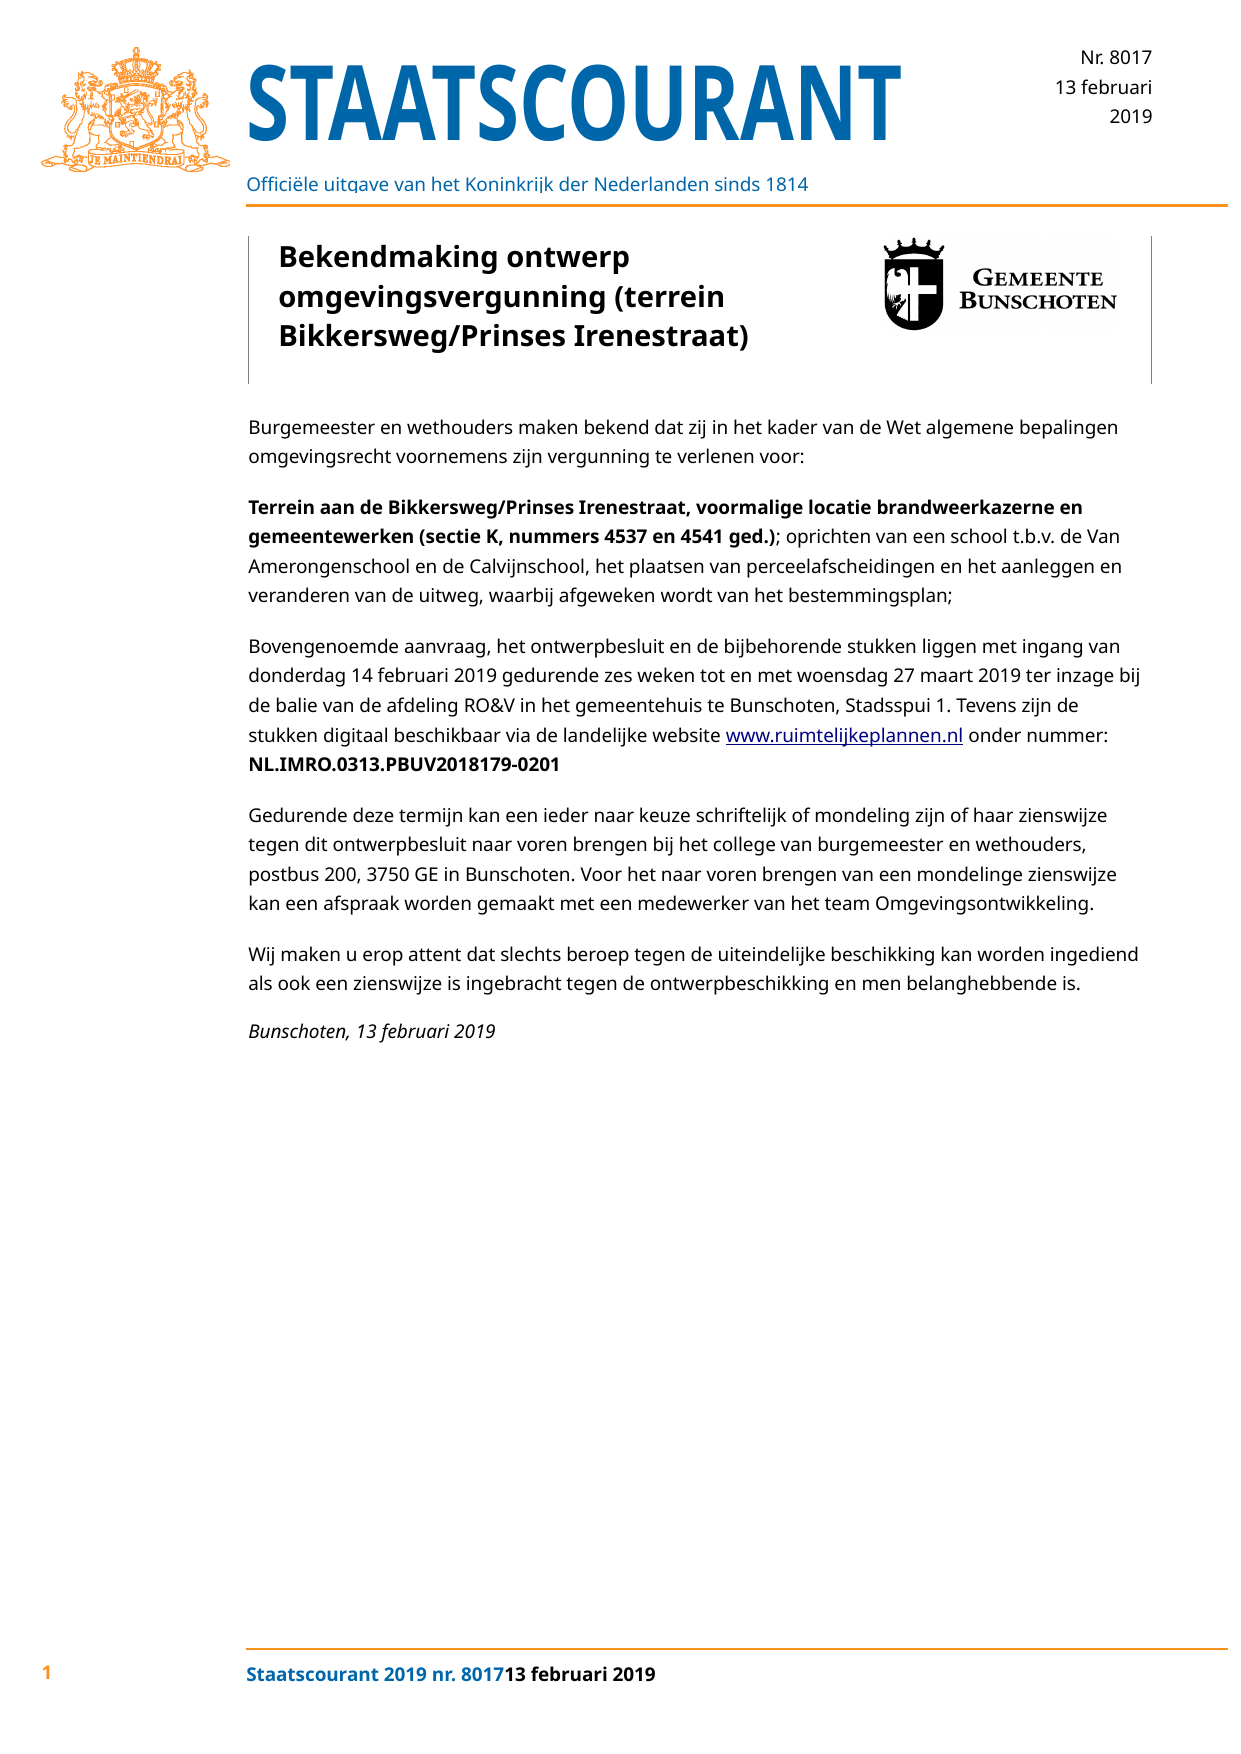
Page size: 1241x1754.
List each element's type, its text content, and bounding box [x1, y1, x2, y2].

text Bunschoten, 13 februari 2019 [248, 1018, 1152, 1044]
text Wij maken u erop attent dat slechts beroep tegen de uiteindelijke beschikking kan worden ingediend als ook een zienswijze is ingebracht tegen de ontwerpbeschikking en men belanghebbende is. [248, 941, 1152, 996]
picture [882, 236, 1119, 331]
table_header [850, 236, 1151, 384]
table_header Bekendmaking ontwerp omgevingsvergunning (terrein Bikkersweg/Prinses Irenestraat) [249, 236, 850, 384]
text Terrein aan de Bikkersweg/Prinses Irenestraat, voormalige locatie brandweerkazerne en gemeentewerken (sectie K, nummers 4537 en 4541 ged.); oprichten van een school t.b.v. de Van Amerongenschool en de Calvijnschool, het plaatsen van perceelafscheidingen en het aanleggen en veranderen van de uitweg, waarbij afgeweken wordt van het bestemmingsplan; [248, 494, 1152, 608]
text Bovengenoemde aanvraag, het ontwerpbesluit en de bijbehorende stukken liggen met ingang van donderdag 14 februari 2019 gedurende zes weken tot en met woensdag 27 maart 2019 ter inzage bij de balie van de afdeling RO&V in het gemeentehuis te Bunschoten, Stadsspui 1. Tevens zijn de stukken digitaal beschikbaar via de landelijke website www.ruimtelijkeplannen.nl onder nummer: NL.IMRO.0313.PBUV2018179-0201 [248, 633, 1152, 777]
text Gedurende deze termijn kan een ieder naar keuze schriftelijk of mondeling zijn of haar zienswijze tegen dit ontwerpbesluit naar voren brengen bij het college van burgemeester en wethouders, postbus 200, 3750 GE in Bunschoten. Voor het naar voren brengen van een mondelinge zienswijze kan een afspraak worden gemaakt met een medewerker van het team Omgevingsontwikkeling. [248, 802, 1152, 916]
picture [41, 47, 231, 172]
text Burgemeester en wethouders maken bekend dat zij in het kader van de Wet algemene bepalingen omgevingsrecht voornemens zijn vergunning te verlenen voor: [248, 414, 1152, 469]
